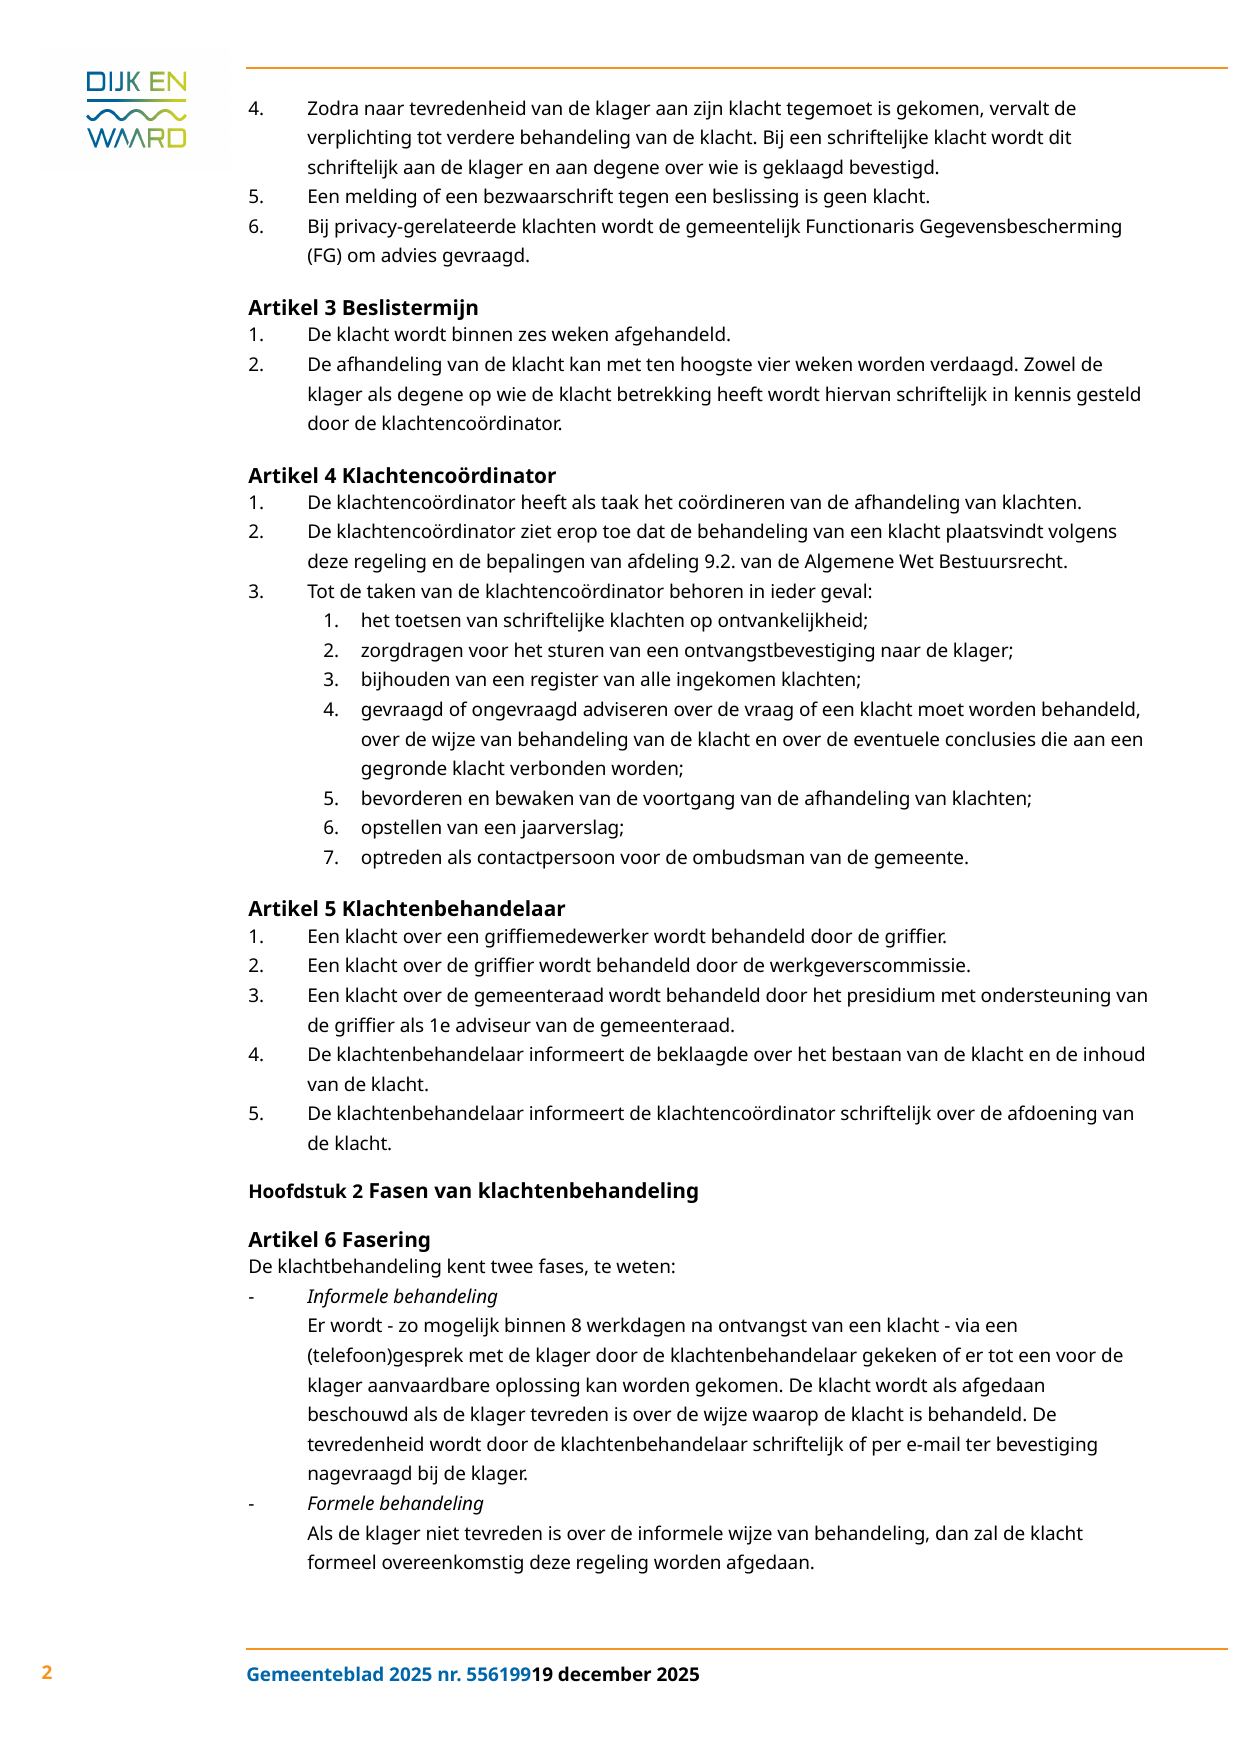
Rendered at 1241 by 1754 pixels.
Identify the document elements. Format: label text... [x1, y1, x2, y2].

list De afhandeling van de klacht kan met ten hoogste vier weken worden verdaagd. Zowel de klager als degene op wie de klacht betrekking heeft wordt hiervan schriftelijk in kennis gesteld door de klachtencoördinator. [248, 351, 1152, 436]
list Zodra naar tevredenheid van de klager aan zijn klacht tegemoet is gekomen, vervalt de verplichting tot verdere behandeling van de klacht. Bij een schriftelijke klacht wordt dit schriftelijk aan de klager en aan degene over wie is geklaagd bevestigd. [248, 95, 1152, 180]
text Artikel 4 Klachtencoördinator [248, 461, 1152, 489]
list Bij privacy-gerelateerde klachten wordt de gemeentelijk Functionaris Gegevensbescherming (FG) om advies gevraagd. [248, 213, 1152, 268]
list bijhouden van een register van alle ingekomen klachten; [323, 667, 1152, 692]
text Artikel 3 Beslistermijn [248, 293, 1152, 322]
text Hoofdstuk 2 Fasen van klachtenbehandeling [248, 1176, 1152, 1204]
list gevraagd of ongevraagd adviseren over de vraag of een klacht moet worden behandeld, over de wijze van behandeling van de klacht en over de eventuele conclusies die aan een gegronde klacht verbonden worden; [323, 696, 1152, 781]
text Artikel 6 Fasering [248, 1225, 1152, 1253]
list Als de klager niet tevreden is over de informele wijze van behandeling, dan zal de klacht formeel overeenkomstig deze regeling worden afgedaan. [248, 1520, 1152, 1575]
list zorgdragen voor het sturen van een ontvangstbevestiging naar de klager; [323, 637, 1152, 663]
list Een klacht over een griffiemedewerker wordt behandeld door de griffier. [248, 923, 1152, 949]
list Een melding of een bezwaarschrift tegen een beslissing is geen klacht. [248, 183, 1152, 209]
text De klachtbehandeling kent twee fases, te weten: [248, 1253, 1152, 1279]
list De klachtencoördinator ziet erop toe dat de behandeling van een klacht plaatsvindt volgens deze regeling en de bepalingen van afdeling 9.2. van de Algemene Wet Bestuursrecht. [248, 519, 1152, 574]
list Een klacht over de gemeenteraad wordt behandeld door het presidium met ondersteuning van de griffier als 1e adviseur van de gemeenteraad. [248, 982, 1152, 1037]
list De klacht wordt binnen zes weken afgehandeld. [248, 322, 1152, 347]
list Informele behandeling [248, 1283, 1152, 1309]
picture [41, 47, 231, 172]
list De klachtenbehandelaar informeert de beklaagde over het bestaan van de klacht en de inhoud van de klacht. [248, 1041, 1152, 1097]
list Formele behandeling [248, 1490, 1152, 1516]
list De klachtencoördinator heeft als taak het coördineren van de afhandeling van klachten. [248, 489, 1152, 515]
text Artikel 5 Klachtenbehandelaar [248, 894, 1152, 923]
list bevorderen en bewaken van de voortgang van de afhandeling van klachten; [323, 785, 1152, 811]
list Een klacht over de griffier wordt behandeld door de werkgeverscommissie. [248, 953, 1152, 978]
list Tot de taken van de klachtencoördinator behoren in ieder geval: [248, 578, 1152, 604]
list het toetsen van schriftelijke klachten op ontvankelijkheid; [323, 607, 1152, 633]
list De klachtenbehandelaar informeert de klachtencoördinator schriftelijk over de afdoening van de klacht. [248, 1101, 1152, 1156]
list Er wordt - zo mogelijk binnen 8 werkdagen na ontvangst van een klacht - via een (telefoon)gesprek met de klager door de klachtenbehandelaar gekeken of er tot een voor de klager aanvaardbare oplossing kan worden gekomen. De klacht wordt als afgedaan beschouwd als de klager tevreden is over de wijze waarop de klacht is behandeld. De tevredenheid wordt door de klachtenbehandelaar schriftelijk of per e-mail ter bevestiging nagevraagd bij de klager. [248, 1313, 1152, 1486]
list optreden als contactpersoon voor de ombudsman van de gemeente. [323, 844, 1152, 870]
list opstellen van een jaarverslag; [323, 814, 1152, 840]
